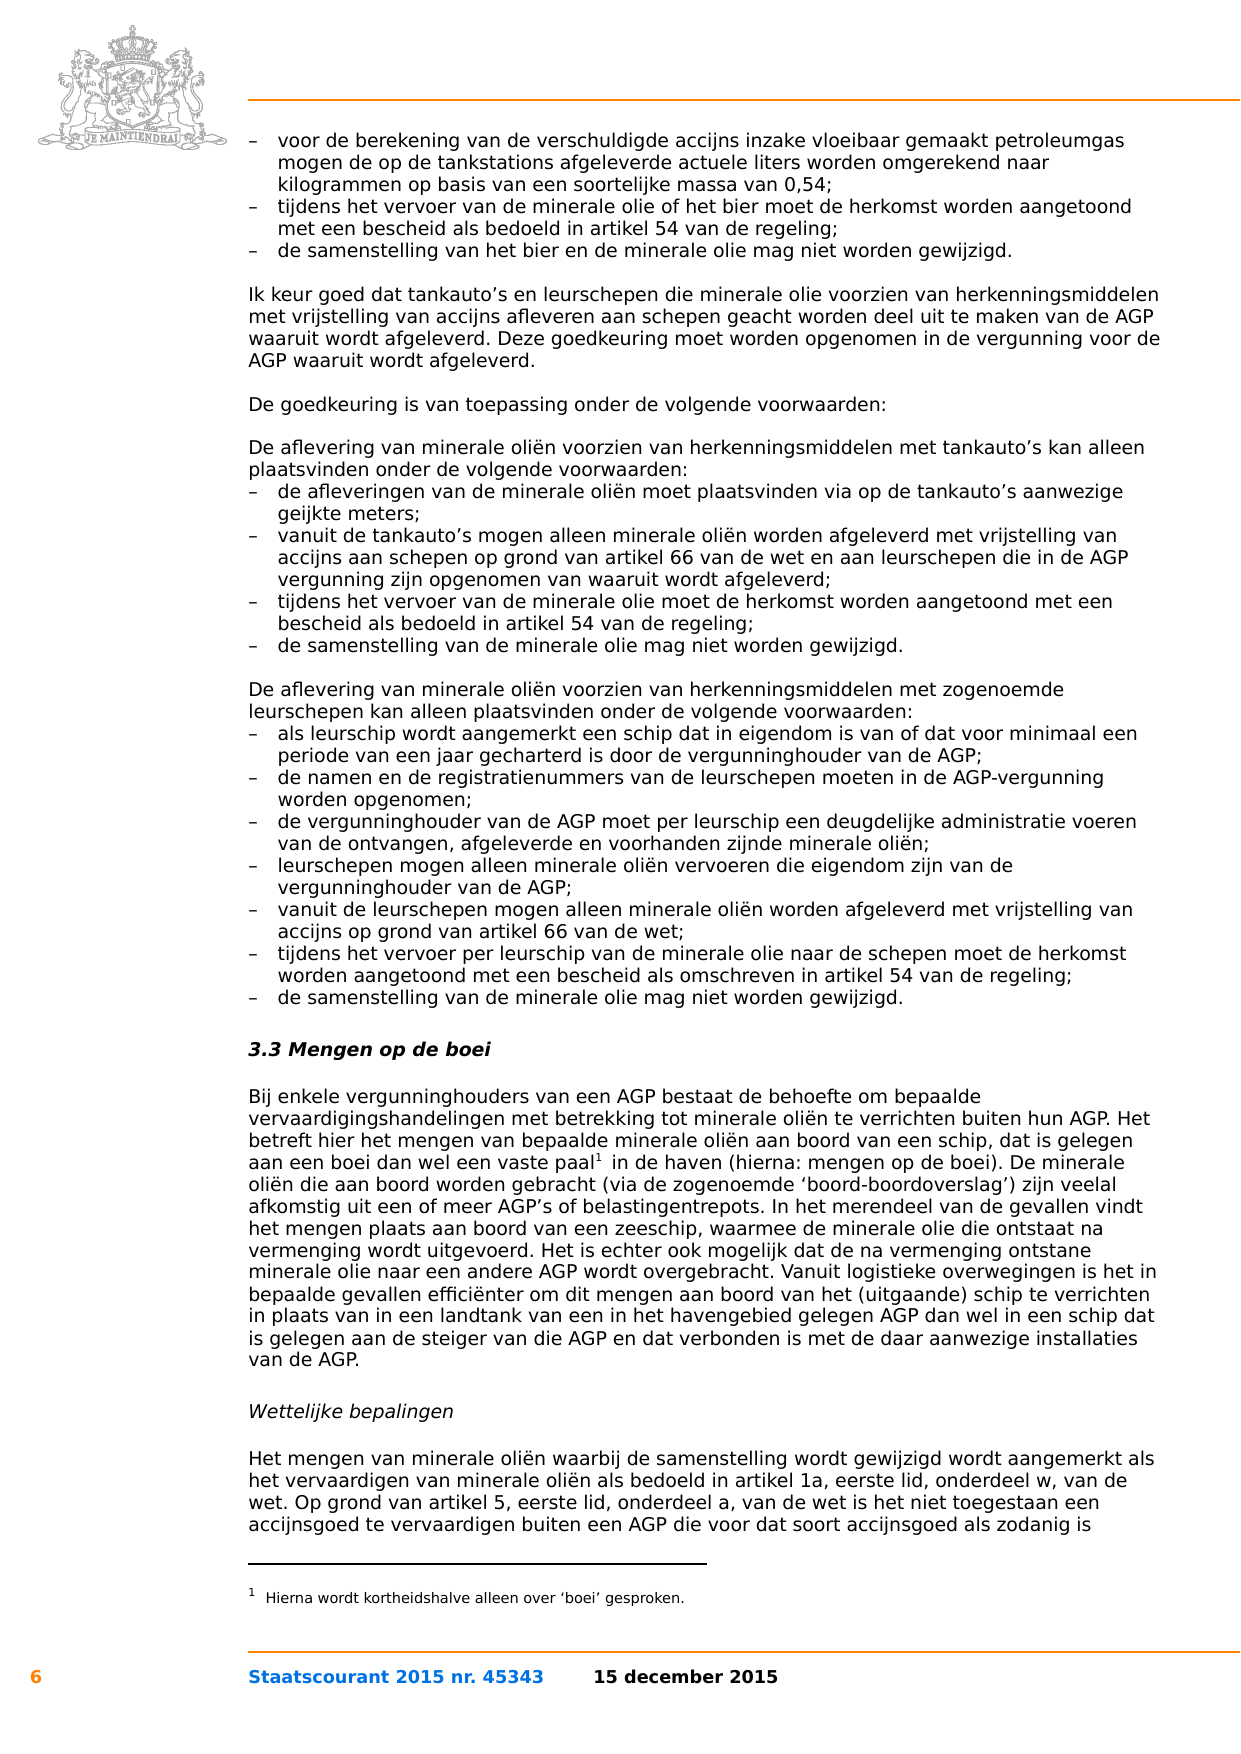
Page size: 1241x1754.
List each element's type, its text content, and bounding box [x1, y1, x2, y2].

subtitle 3.3 Mengen op de boei [248, 1039, 1163, 1061]
text De aflevering van minerale oliën voorzien van herkenningsmiddelen met zogenoemde leurschepen kan alleen plaatsvinden onder de volgende voorwaarden: [248, 679, 1163, 723]
picture [38, 25, 227, 150]
text – als leurschip wordt aangemerkt een schip dat in eigendom is van of dat voor minimaal een periode van een jaar gecharterd is door de vergunninghouder van de AGP; [248, 723, 1163, 767]
text Het mengen van minerale oliën waarbij de samenstelling wordt gewijzigd wordt aangemerkt als het vervaardigen van minerale oliën als bedoeld in artikel 1a, eerste lid, onderdeel w, van de wet. Op grond van artikel 5, eerste lid, onderdeel a, van de wet is het niet toegestaan een accijnsgoed te vervaardigen buiten een AGP die voor dat soort accijnsgoed als zodanig is [248, 1448, 1163, 1536]
text – de samenstelling van de minerale olie mag niet worden gewijzigd. [248, 987, 1163, 1009]
text Bij enkele vergunninghouders van een AGP bestaat de behoefte om bepaalde vervaardigingshandelingen met betrekking tot minerale oliën te verrichten buiten hun AGP. Het betreft hier het mengen van bepaalde minerale oliën aan boord van een schip, dat is gelegen aan een boei dan wel een vaste paal in de haven (hierna: mengen op de boei). De minerale oliën die aan boord worden gebracht (via de zogenoemde ‘boord-boordoverslag’) zijn veelal afkomstig uit een of meer AGP’s of belastingentrepots. In het merendeel van de gevallen vindt het mengen plaats aan boord van een zeeschip, waarmee de minerale olie die ontstaat na vermenging wordt uitgevoerd. Het is echter ook mogelijk dat de na vermenging ontstane minerale olie naar een andere AGP wordt overgebracht. Vanuit logistieke overwegingen is het in bepaalde gevallen efficiënter om dit mengen aan boord van het (uitgaande) schip te verrichten in plaats van in een landtank van een in het havengebied gelegen AGP dan wel in een schip dat is gelegen aan de steiger van die AGP en dat verbonden is met de daar aanwezige installaties van de AGP. [248, 1086, 1163, 1371]
text – de afleveringen van de minerale oliën moet plaatsvinden via op de tankauto’s aanwezige geijkte meters; [248, 481, 1163, 525]
text – tijdens het vervoer van de minerale olie of het bier moet de herkomst worden aangetoond met een bescheid als bedoeld in artikel 54 van de regeling; [248, 196, 1163, 240]
text De goedkeuring is van toepassing onder de volgende voorwaarden: [248, 393, 1163, 415]
subtitle Wettelijke bepalingen [248, 1401, 1163, 1423]
text – voor de berekening van de verschuldigde accijns inzake vloeibaar gemaakt petroleumgas mogen de op de tankstations afgeleverde actuele liters worden omgerekend naar kilogrammen op basis van een soortelijke massa van 0,54; [248, 130, 1163, 196]
text – tijdens het vervoer per leurschip van de minerale olie naar de schepen moet de herkomst worden aangetoond met een bescheid als omschreven in artikel 54 van de regeling; [248, 943, 1163, 987]
text De aflevering van minerale oliën voorzien van herkenningsmiddelen met tankauto’s kan alleen plaatsvinden onder de volgende voorwaarden: [248, 437, 1163, 481]
text – leurschepen mogen alleen minerale oliën vervoeren die eigendom zijn van de vergunninghouder van de AGP; [248, 855, 1163, 899]
text Ik keur goed dat tankauto’s en leurschepen die minerale olie voorzien van herkenningsmiddelen met vrijstelling van accijns afleveren aan schepen geacht worden deel uit te maken van de AGP waaruit wordt afgeleverd. Deze goedkeuring moet worden opgenomen in de vergunning voor de AGP waaruit wordt afgeleverd. [248, 284, 1163, 372]
text – de namen en de registratienummers van de leurschepen moeten in de AGP-vergunning worden opgenomen; [248, 767, 1163, 811]
text Hierna wordt kortheidshalve alleen over ‘boei’ gesproken. [248, 1586, 1163, 1608]
text – de vergunninghouder van de AGP moet per leurschip een deugdelijke administratie voeren van de ontvangen, afgeleverde en voorhanden zijnde minerale oliën; [248, 811, 1163, 855]
text – de samenstelling van het bier en de minerale olie mag niet worden gewijzigd. [248, 240, 1163, 262]
text – vanuit de tankauto’s mogen alleen minerale oliën worden afgeleverd met vrijstelling van accijns aan schepen op grond van artikel 66 van de wet en aan leurschepen die in de AGP vergunning zijn opgenomen van waaruit wordt afgeleverd; [248, 525, 1163, 591]
text – tijdens het vervoer van de minerale olie moet de herkomst worden aangetoond met een bescheid als bedoeld in artikel 54 van de regeling; [248, 591, 1163, 635]
text – vanuit de leurschepen mogen alleen minerale oliën worden afgeleverd met vrijstelling van accijns op grond van artikel 66 van de wet; [248, 899, 1163, 943]
text – de samenstelling van de minerale olie mag niet worden gewijzigd. [248, 635, 1163, 657]
